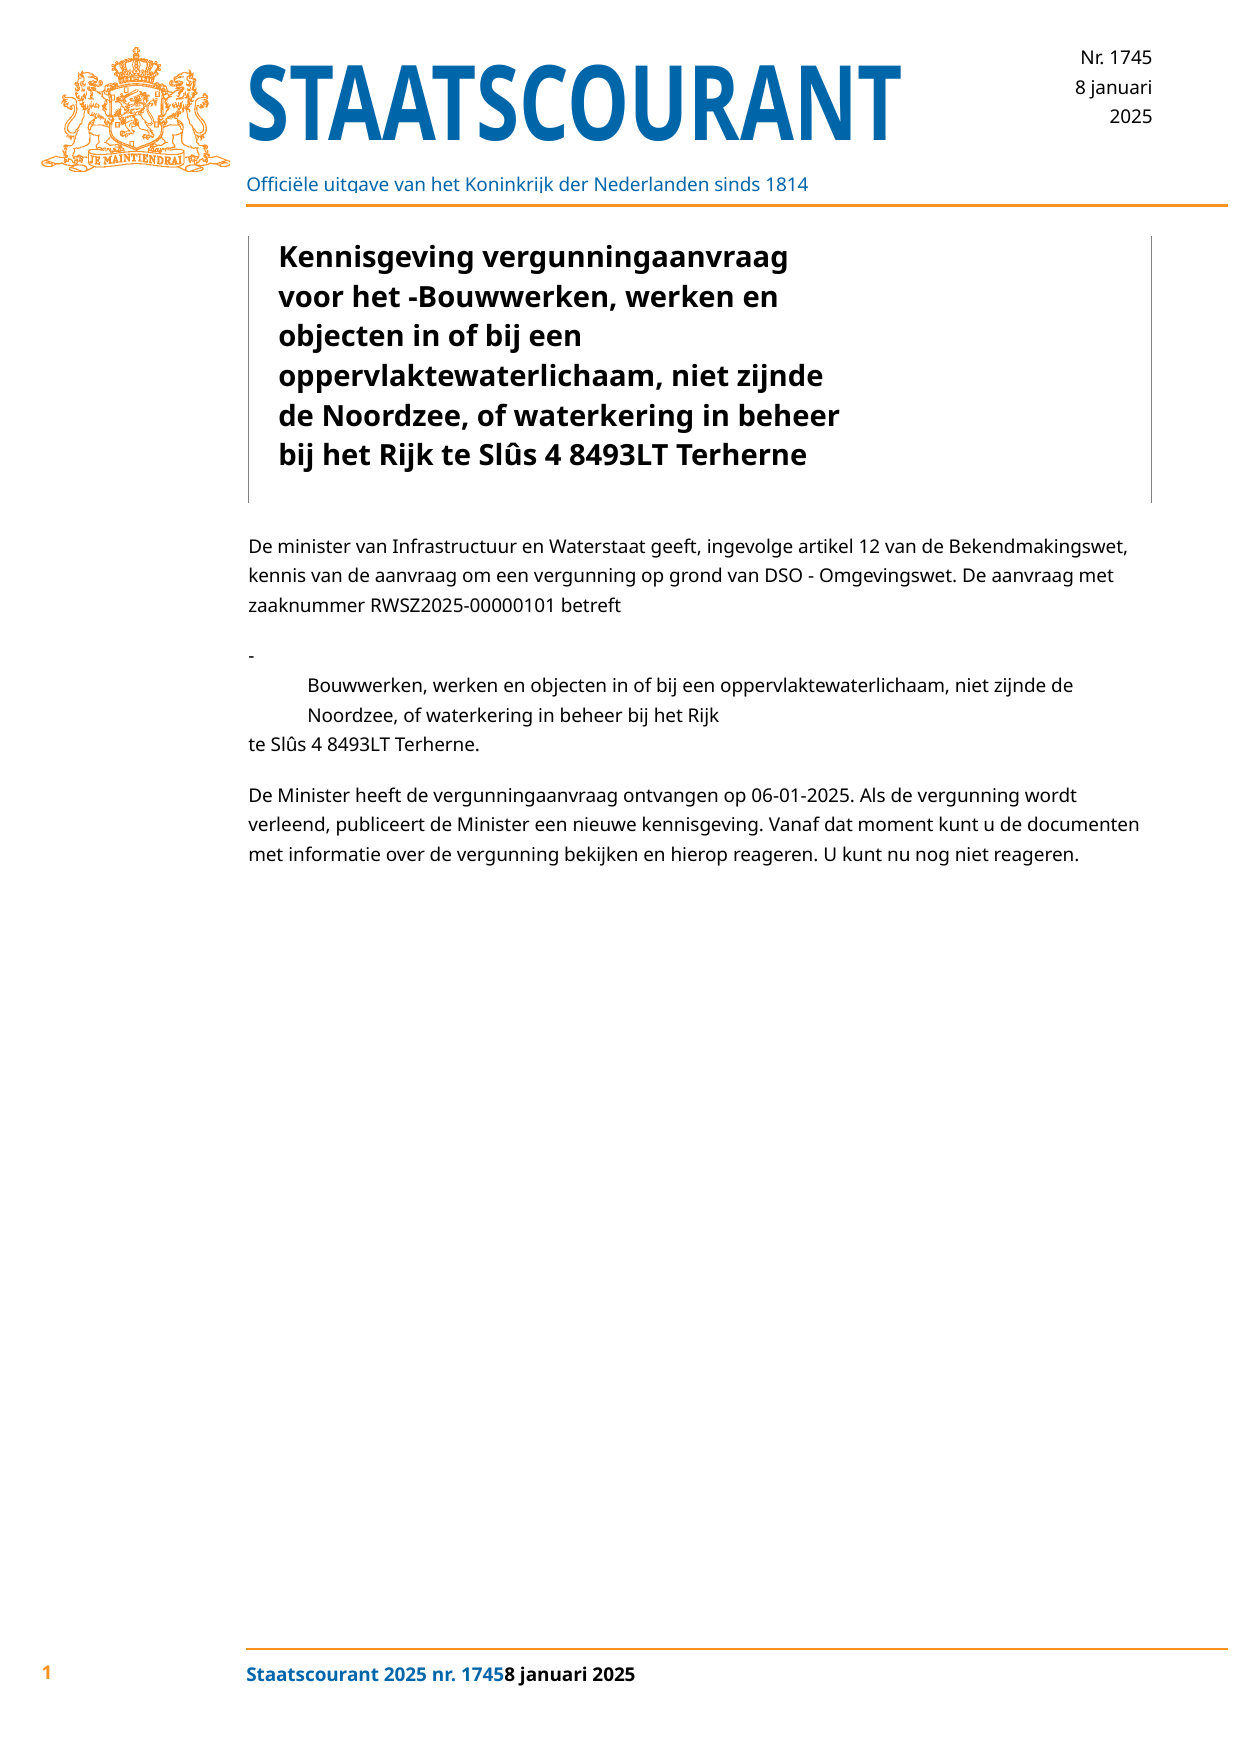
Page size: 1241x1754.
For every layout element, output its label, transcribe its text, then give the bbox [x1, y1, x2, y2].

text De Minister heeft de vergunningaanvraag ontvangen op 06-01-2025. Als de vergunning wordt verleend, publiceert de Minister een nieuwe kennisgeving. Vanaf dat moment kunt u de documenten met informatie over de vergunning bekijken en hierop reageren. U kunt nu nog niet reageren. [248, 782, 1152, 867]
list Bouwwerken, werken en objecten in of bij een oppervlaktewaterlichaam, niet zijnde de Noordzee, of waterkering in beheer bij het Rijk [248, 672, 1152, 727]
text De minister van Infrastructuur en Waterstaat geeft, ingevolge artikel 12 van de Bekendmakingswet, kennis van de aanvraag om een vergunning op grond van DSO - Omgevingswet. De aanvraag met zaaknummer RWSZ2025-00000101 betreft [248, 533, 1152, 618]
table_header [850, 414, 1151, 503]
table_header [850, 236, 912, 413]
picture [41, 47, 231, 172]
table_header [1090, 236, 1151, 413]
picture [912, 236, 1090, 414]
text te Slûs 4 8493LT Terherne. [248, 731, 1152, 757]
table_header Kennisgeving vergunningaanvraag voor het -Bouwwerken, werken en objecten in of bij een oppervlaktewaterlichaam, niet zijnde de Noordzee, of waterkering in beheer bij het Rijk te Slûs 4 8493LT Terherne [249, 236, 850, 503]
